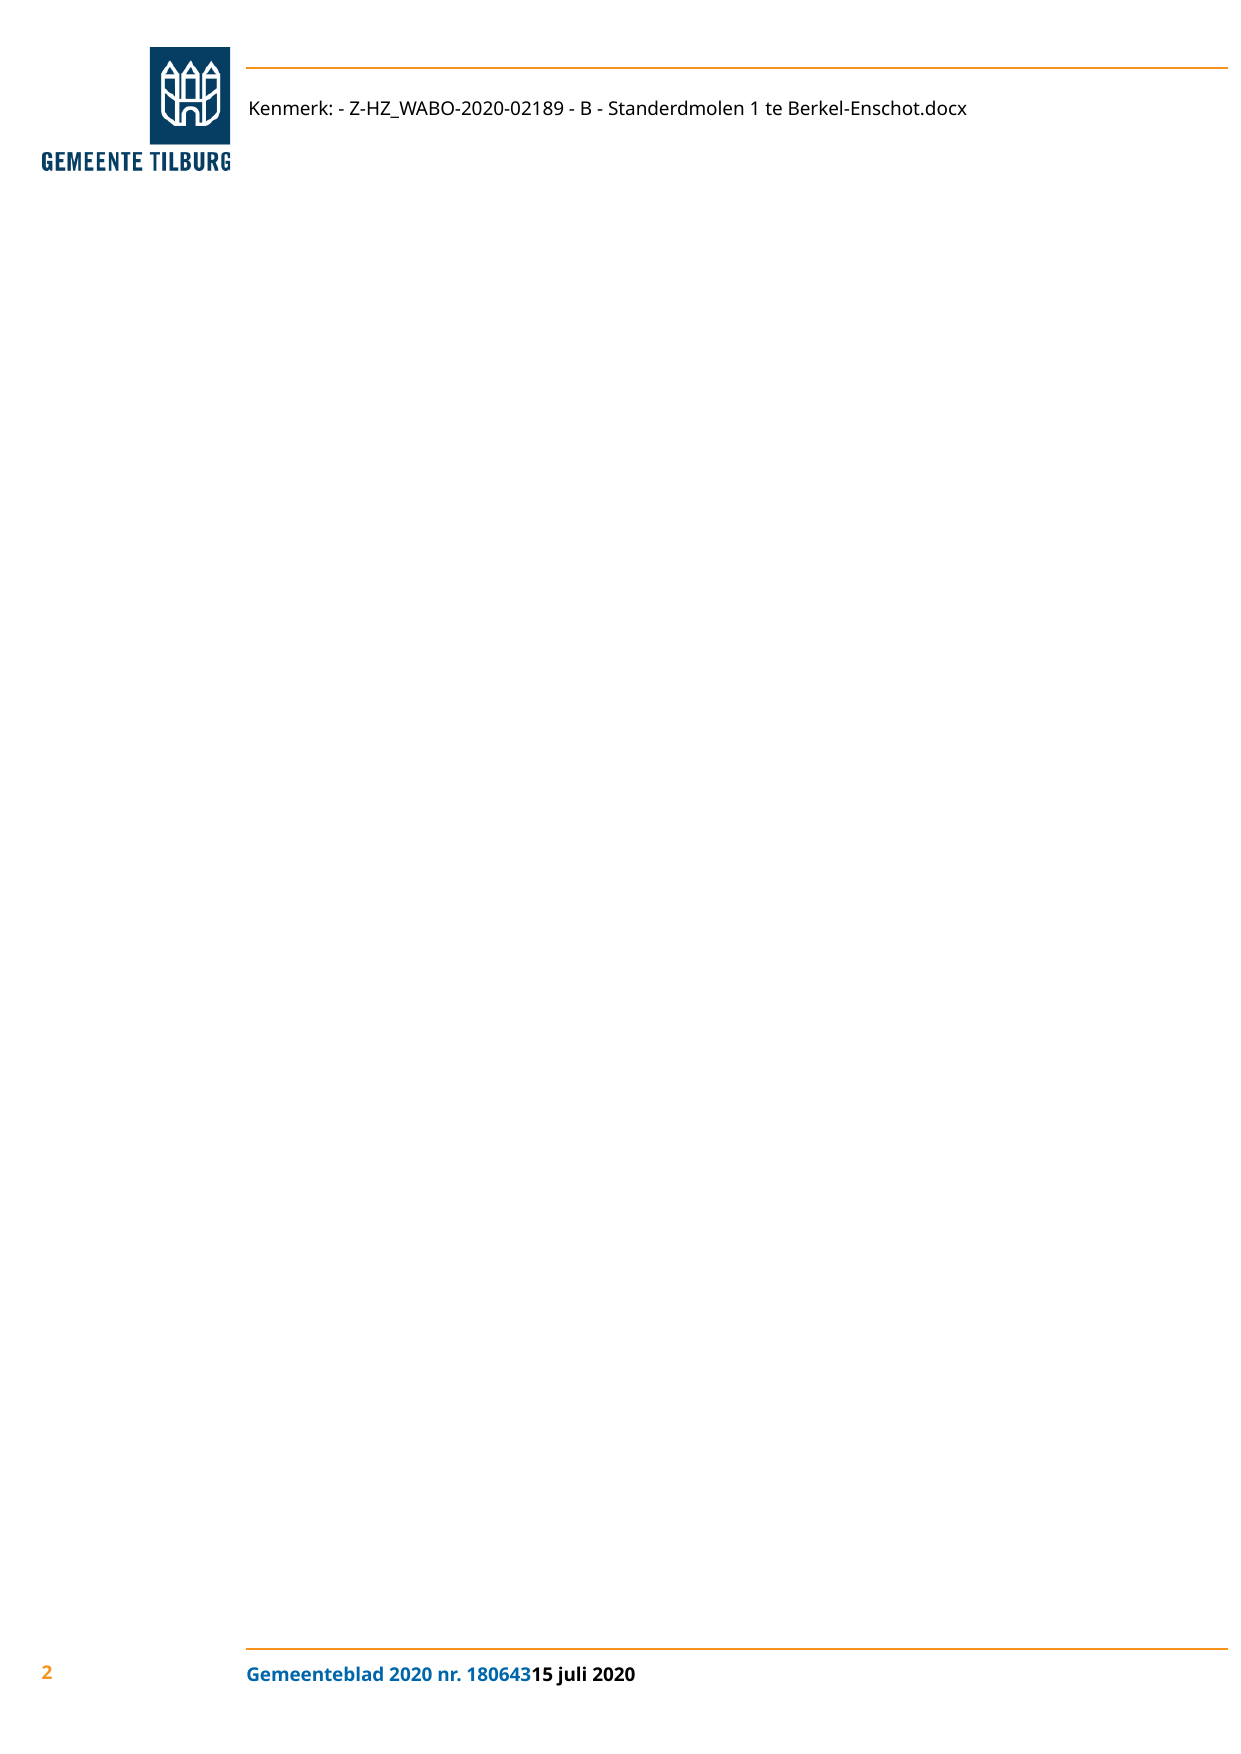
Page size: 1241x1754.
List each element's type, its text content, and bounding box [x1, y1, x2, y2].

picture [41, 47, 231, 172]
text Kenmerk: - Z-HZ_WABO-2020-02189 - B - Standerdmolen 1 te Berkel-Enschot.docx [248, 95, 1152, 121]
